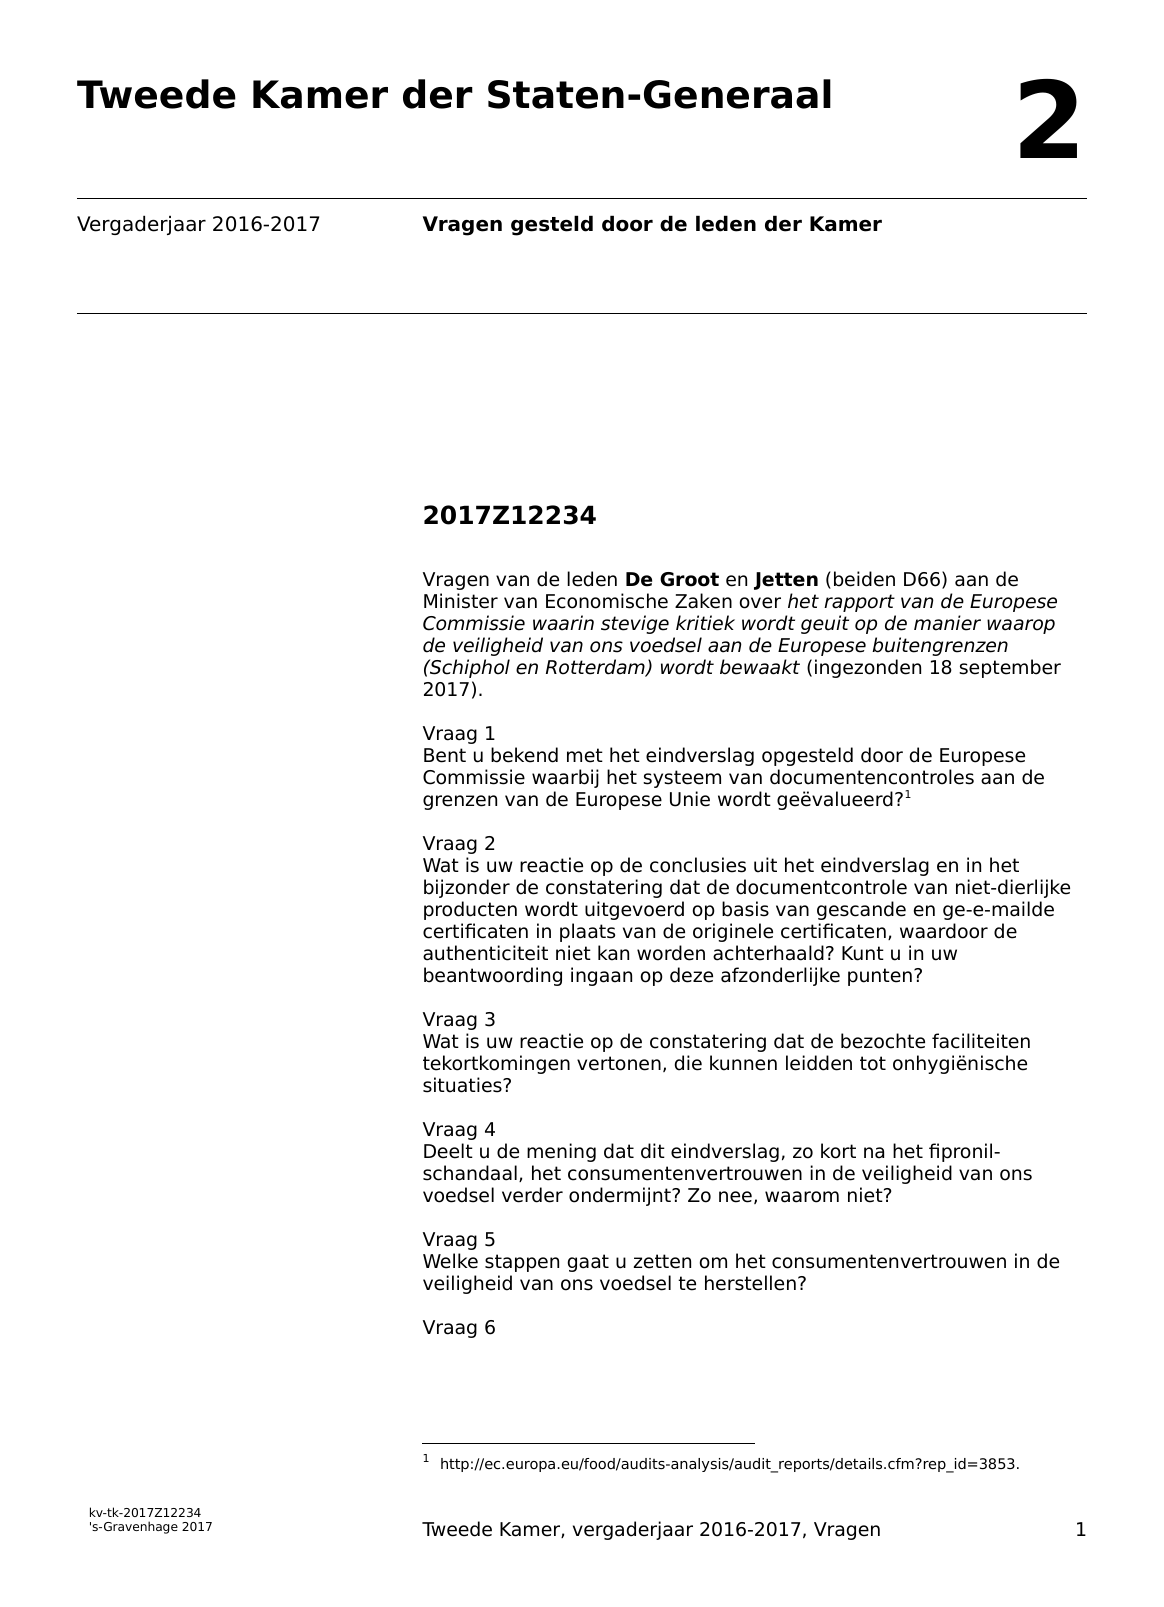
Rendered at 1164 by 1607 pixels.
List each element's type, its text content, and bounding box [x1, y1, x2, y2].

text Wat is uw reactie op de conclusies uit het eindverslag en in het bijzonder de constatering dat de documentcontrole van niet-dierlijke producten wordt uitgevoerd op basis van gescande en ge-e-mailde certificaten in plaats van de originele certificaten, waardoor de authenticiteit niet kan worden achterhaald? Kunt u in uw beantwoording ingaan op deze afzonderlijke punten? [422, 855, 1087, 987]
text Vragen van de leden De Groot en Jetten (beiden D66) aan de Minister van Economische Zaken over het rapport van de Europese Commissie waarin stevige kritiek wordt geuit op de manier waarop de veiligheid van ons voedsel aan de Europese buitengrenzen (Schiphol en Rotterdam) wordt bewaakt (ingezonden 18 september 2017). [422, 569, 1087, 701]
text Vraag 2 [422, 833, 1087, 855]
table_cell Vergaderjaar 2016-2017 [77, 199, 422, 313]
table_header Tweede Kamer der Staten-Generaal [77, 59, 886, 198]
text Deelt u de mening dat dit eindverslag, zo kort na het fipronil-schandaal, het consumentenvertrouwen in de veiligheid van ons voedsel verder ondermijnt? Zo nee, waarom niet? [422, 1141, 1087, 1207]
table_header 2 [886, 59, 1087, 198]
text Bent u bekend met het eindverslag opgesteld door de Europese Commissie waarbij het systeem van documentencontroles aan de grenzen van de Europese Unie wordt geëvalueerd? [422, 745, 1087, 811]
text Vraag 1 [422, 723, 1087, 745]
text 's-Gravenhage 2017 [88, 1520, 323, 1534]
text Welke stappen gaat u zetten om het consumentenvertrouwen in de veiligheid van ons voedsel te herstellen? [422, 1251, 1087, 1295]
text Wat is uw reactie op de constatering dat de bezochte faciliteiten tekortkomingen vertonen, die kunnen leidden tot onhygiënische situaties? [422, 1031, 1087, 1097]
table_cell Vragen gesteld door de leden der Kamer [422, 199, 1087, 313]
text kv-tk-2017Z12234 [88, 1506, 323, 1520]
text Vraag 6 [422, 1317, 1087, 1339]
text Vraag 5 [422, 1229, 1087, 1251]
text http://ec.europa.eu/food/audits-analysis/audit_reports/details.cfm?rep_id=3853. [422, 1452, 1087, 1474]
text Vraag 4 [422, 1119, 1087, 1141]
text Vraag 3 [422, 1009, 1087, 1031]
text 2017Z12234 [422, 501, 1087, 531]
